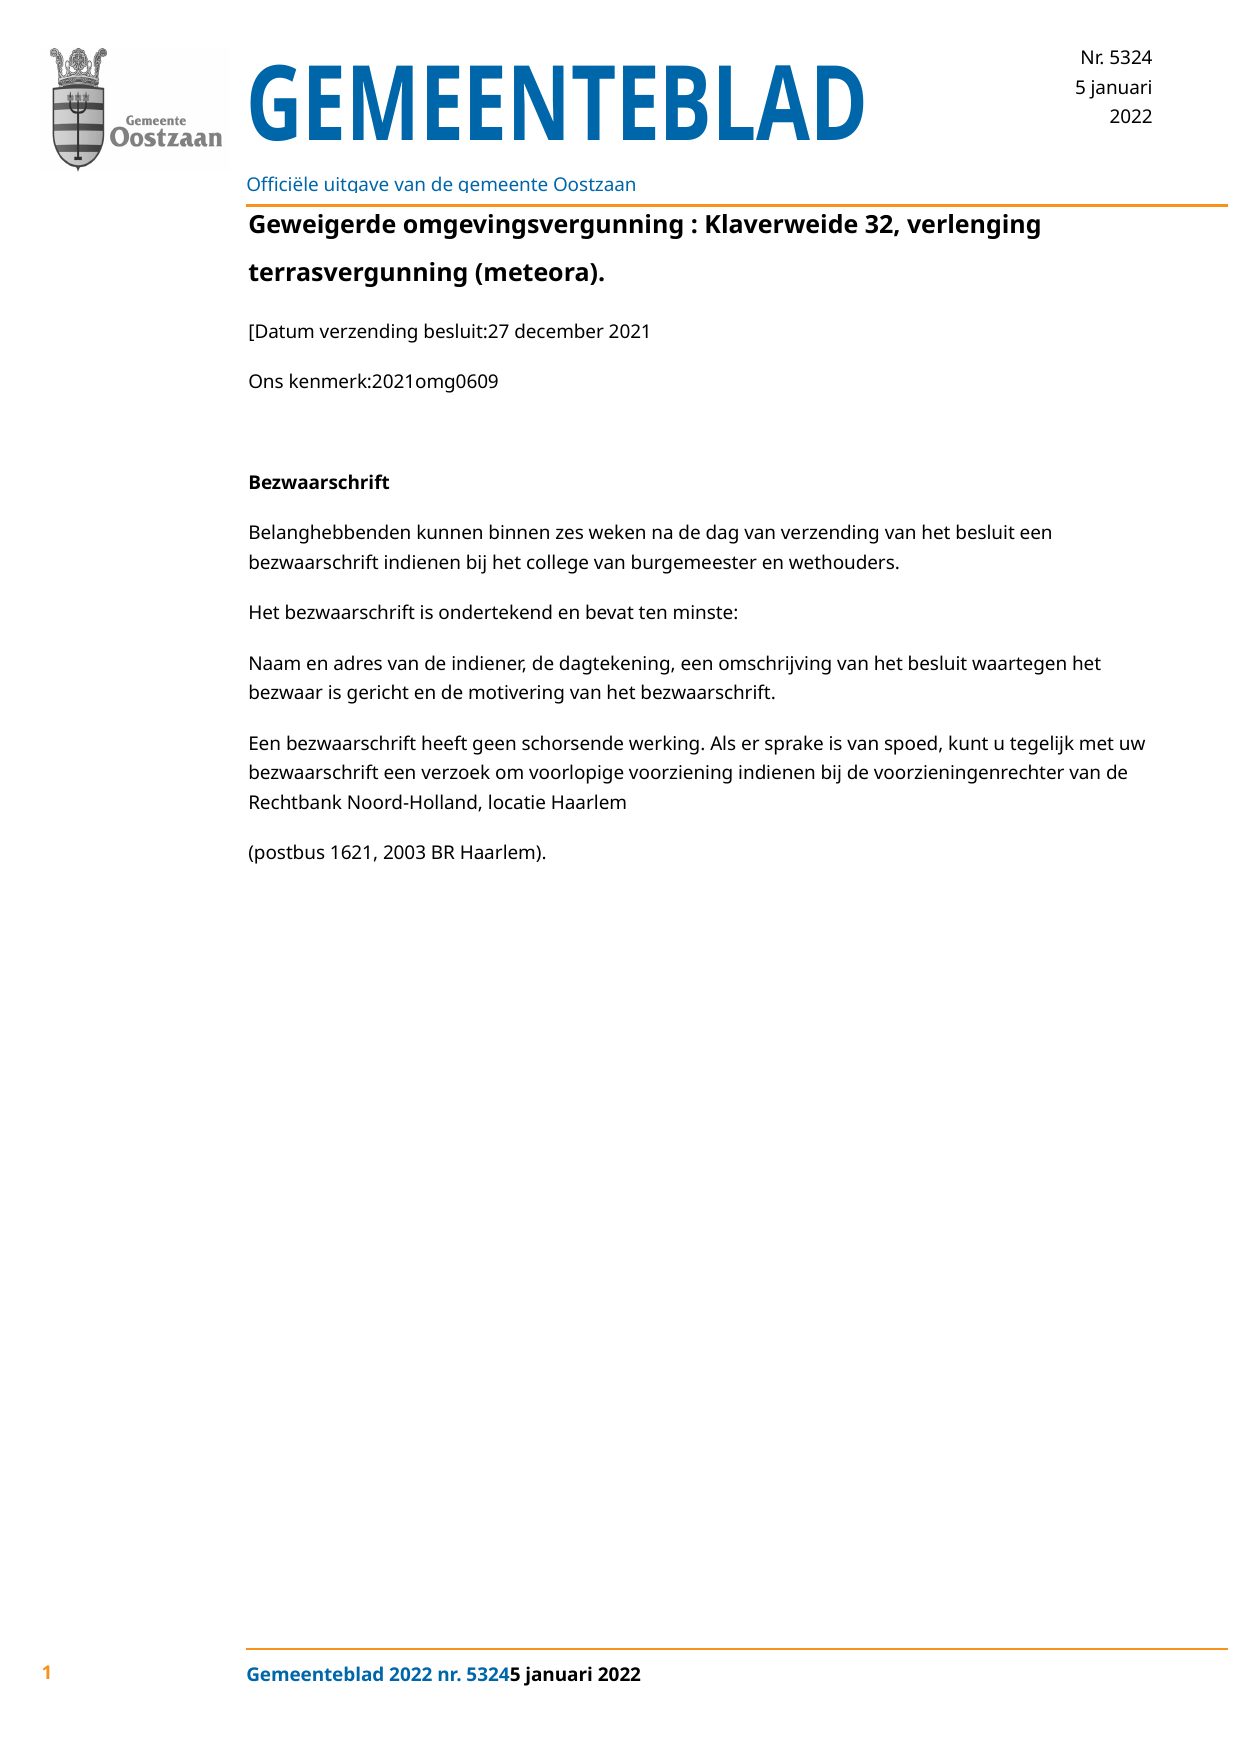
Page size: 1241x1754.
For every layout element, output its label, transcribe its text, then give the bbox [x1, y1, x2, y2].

text Een bezwaarschrift heeft geen schorsende werking. Als er sprake is van spoed, kunt u tegelijk met uw bezwaarschrift een verzoek om voorlopige voorziening indienen bij de voorzieningenrechter van de Rechtbank Noord-Holland, locatie Haarlem [248, 730, 1152, 815]
picture [41, 47, 231, 172]
text [Datum verzending besluit:27 december 2021 [248, 318, 1152, 344]
text Bezwaarschrift [248, 469, 1152, 495]
text Belanghebbenden kunnen binnen zes weken na de dag van verzending van het besluit een bezwaarschrift indienen bij het college van burgemeester en wethouders. [248, 519, 1152, 575]
text Naam en adres van de indiener, de dagtekening, een omschrijving van het besluit waartegen het bezwaar is gericht en de motivering van het bezwaarschrift. [248, 650, 1152, 705]
text Ons kenmerk:2021omg0609 [248, 368, 1152, 394]
text Het bezwaarschrift is ondertekend en bevat ten minste: [248, 599, 1152, 625]
text Geweigerde omgevingsvergunning : Klaverweide 32, verlenging terrasvergunning (meteora). [248, 207, 1152, 288]
text (postbus 1621, 2003 BR Haarlem). [248, 839, 1152, 865]
